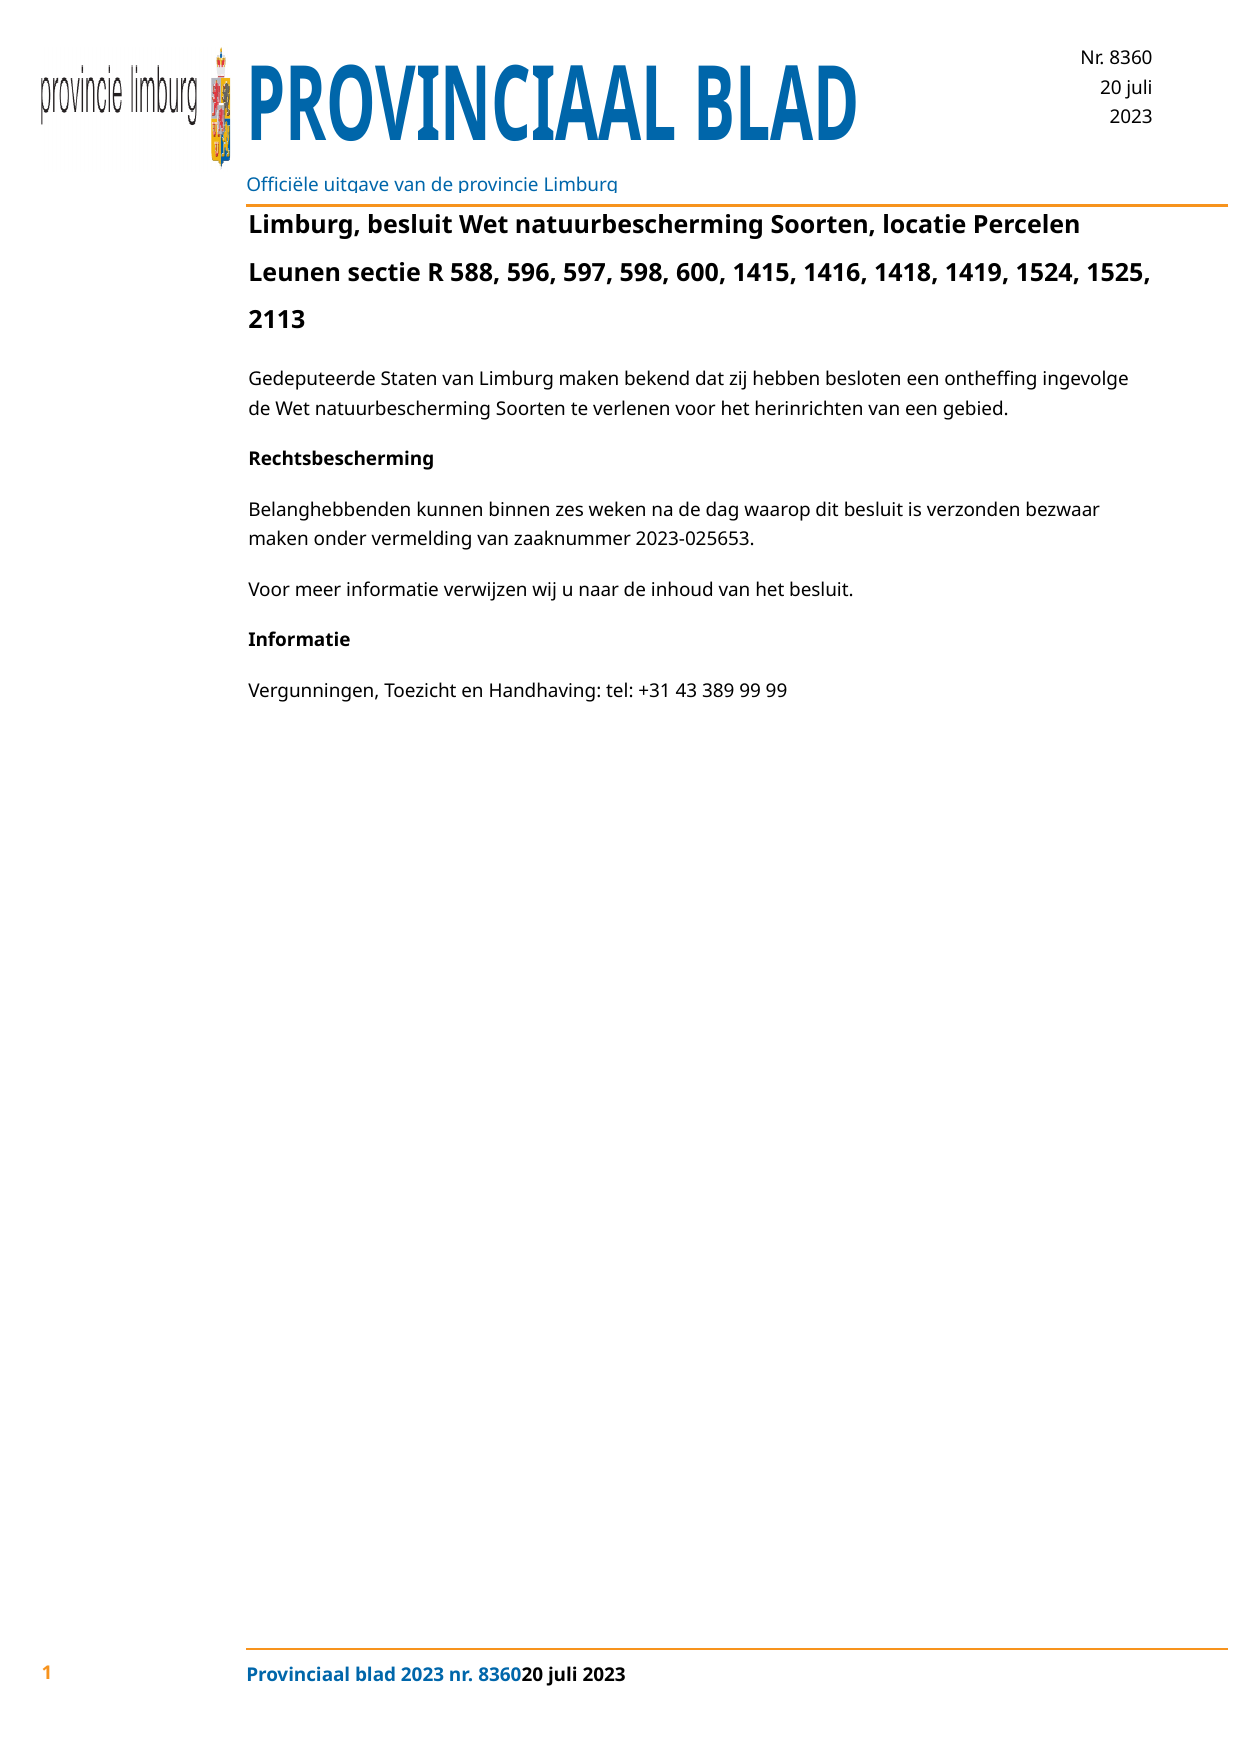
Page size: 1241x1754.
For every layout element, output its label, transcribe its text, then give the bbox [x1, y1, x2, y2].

text Limburg, besluit Wet natuurbescherming Soorten, locatie Percelen Leunen sectie R 588, 596, 597, 598, 600, 1415, 1416, 1418, 1419, 1524, 1525, 2113 [248, 207, 1152, 336]
picture [41, 47, 231, 172]
text Gedeputeerde Staten van Limburg maken bekend dat zij hebben besloten een ontheffing ingevolge de Wet natuurbescherming Soorten te verlenen voor het herinrichten van een gebied. [248, 366, 1152, 421]
text Belanghebbenden kunnen binnen zes weken na de dag waarop dit besluit is verzonden bezwaar maken onder vermelding van zaaknummer 2023-025653. [248, 496, 1152, 551]
text Vergunningen, Toezicht en Handhaving: tel: +31 43 389 99 99 [248, 677, 1152, 702]
text Voor meer informatie verwijzen wij u naar de inhoud van het besluit. [248, 576, 1152, 602]
text Informatie [248, 626, 1152, 652]
text Rechtsbescherming [248, 446, 1152, 471]
